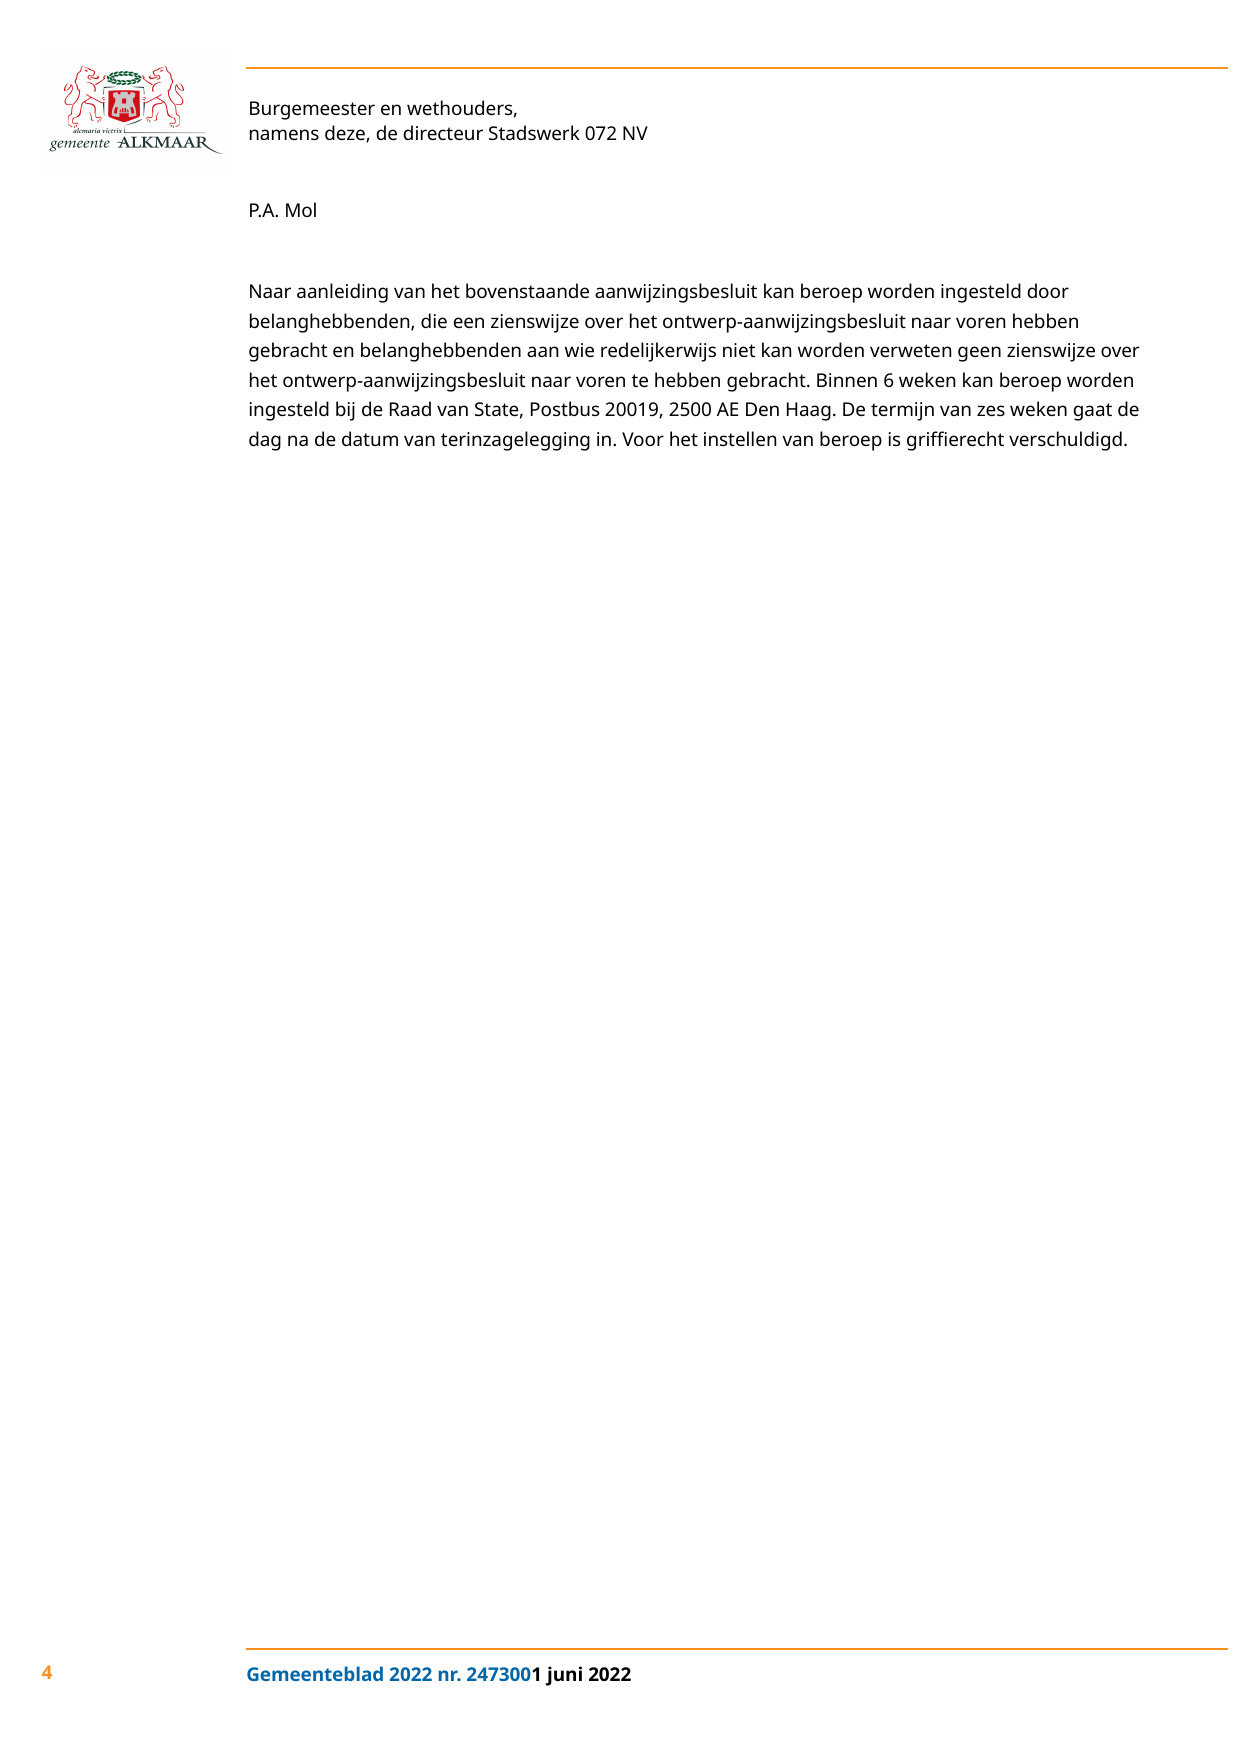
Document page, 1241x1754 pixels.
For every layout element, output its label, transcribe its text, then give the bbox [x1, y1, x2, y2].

text Naar aanleiding van het bovenstaande aanwijzingsbesluit kan beroep worden ingesteld door belanghebbenden, die een zienswijze over het ontwerp-aanwijzingsbesluit naar voren hebben gebracht en belanghebbenden aan wie redelijkerwijs niet kan worden verweten geen zienswijze over het ontwerp-aanwijzingsbesluit naar voren te hebben gebracht. Binnen 6 weken kan beroep worden ingesteld bij de Raad van State, Postbus 20019, 2500 AE Den Haag. De termijn van zes weken gaat de dag na de datum van terinzagelegging in. Voor het instellen van beroep is griffierecht verschuldigd. [248, 278, 1152, 452]
picture [41, 47, 231, 172]
text namens deze, de directeur Stadswerk 072 NV [248, 121, 1152, 146]
text P.A. Mol [248, 198, 1152, 223]
text Burgemeester en wethouders, [248, 95, 1152, 121]
